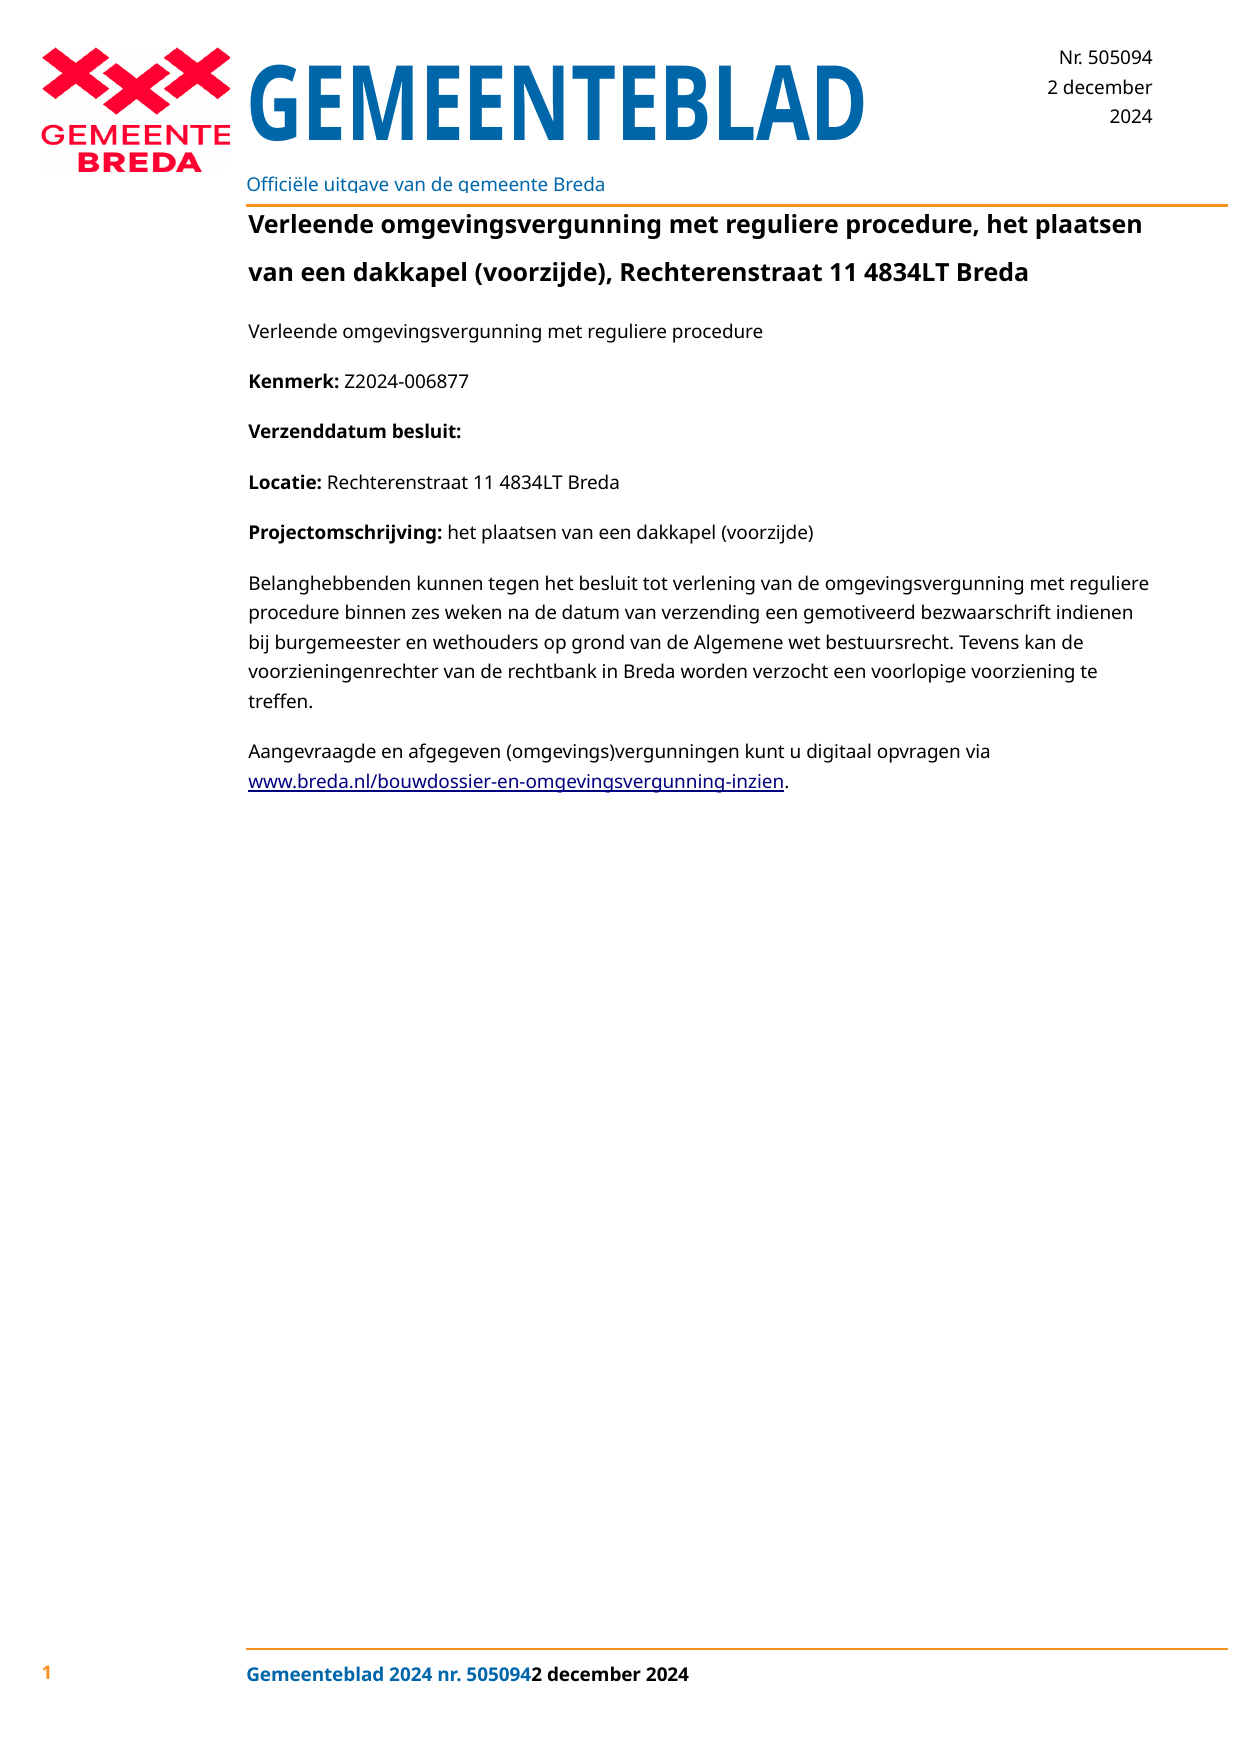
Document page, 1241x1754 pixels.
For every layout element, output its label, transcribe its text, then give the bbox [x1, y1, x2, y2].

text Projectomschrijving: het plaatsen van een dakkapel (voorzijde) [248, 519, 1152, 545]
text Aangevraagde en afgegeven (omgevings)vergunningen kunt u digitaal opvragen via www.breda.nl/bouwdossier-en-omgevingsvergunning-inzien. [248, 739, 1152, 794]
text Kenmerk: Z2024-006877 [248, 368, 1152, 394]
text Belanghebbenden kunnen tegen het besluit tot verlening van de omgevingsvergunning met reguliere procedure binnen zes weken na de datum van verzending een gemotiveerd bezwaarschrift indienen bij burgemeester en wethouders op grond van de Algemene wet bestuursrecht. Tevens kan de voorzieningenrechter van de rechtbank in Breda worden verzocht een voorlopige voorziening te treffen. [248, 570, 1152, 714]
picture [41, 47, 231, 172]
text Locatie: Rechterenstraat 11 4834LT Breda [248, 469, 1152, 495]
text Verzenddatum besluit: [248, 419, 1152, 444]
text Verleende omgevingsvergunning met reguliere procedure, het plaatsen van een dakkapel (voorzijde), Rechterenstraat 11 4834LT Breda [248, 207, 1152, 288]
text Verleende omgevingsvergunning met reguliere procedure [248, 318, 1152, 344]
